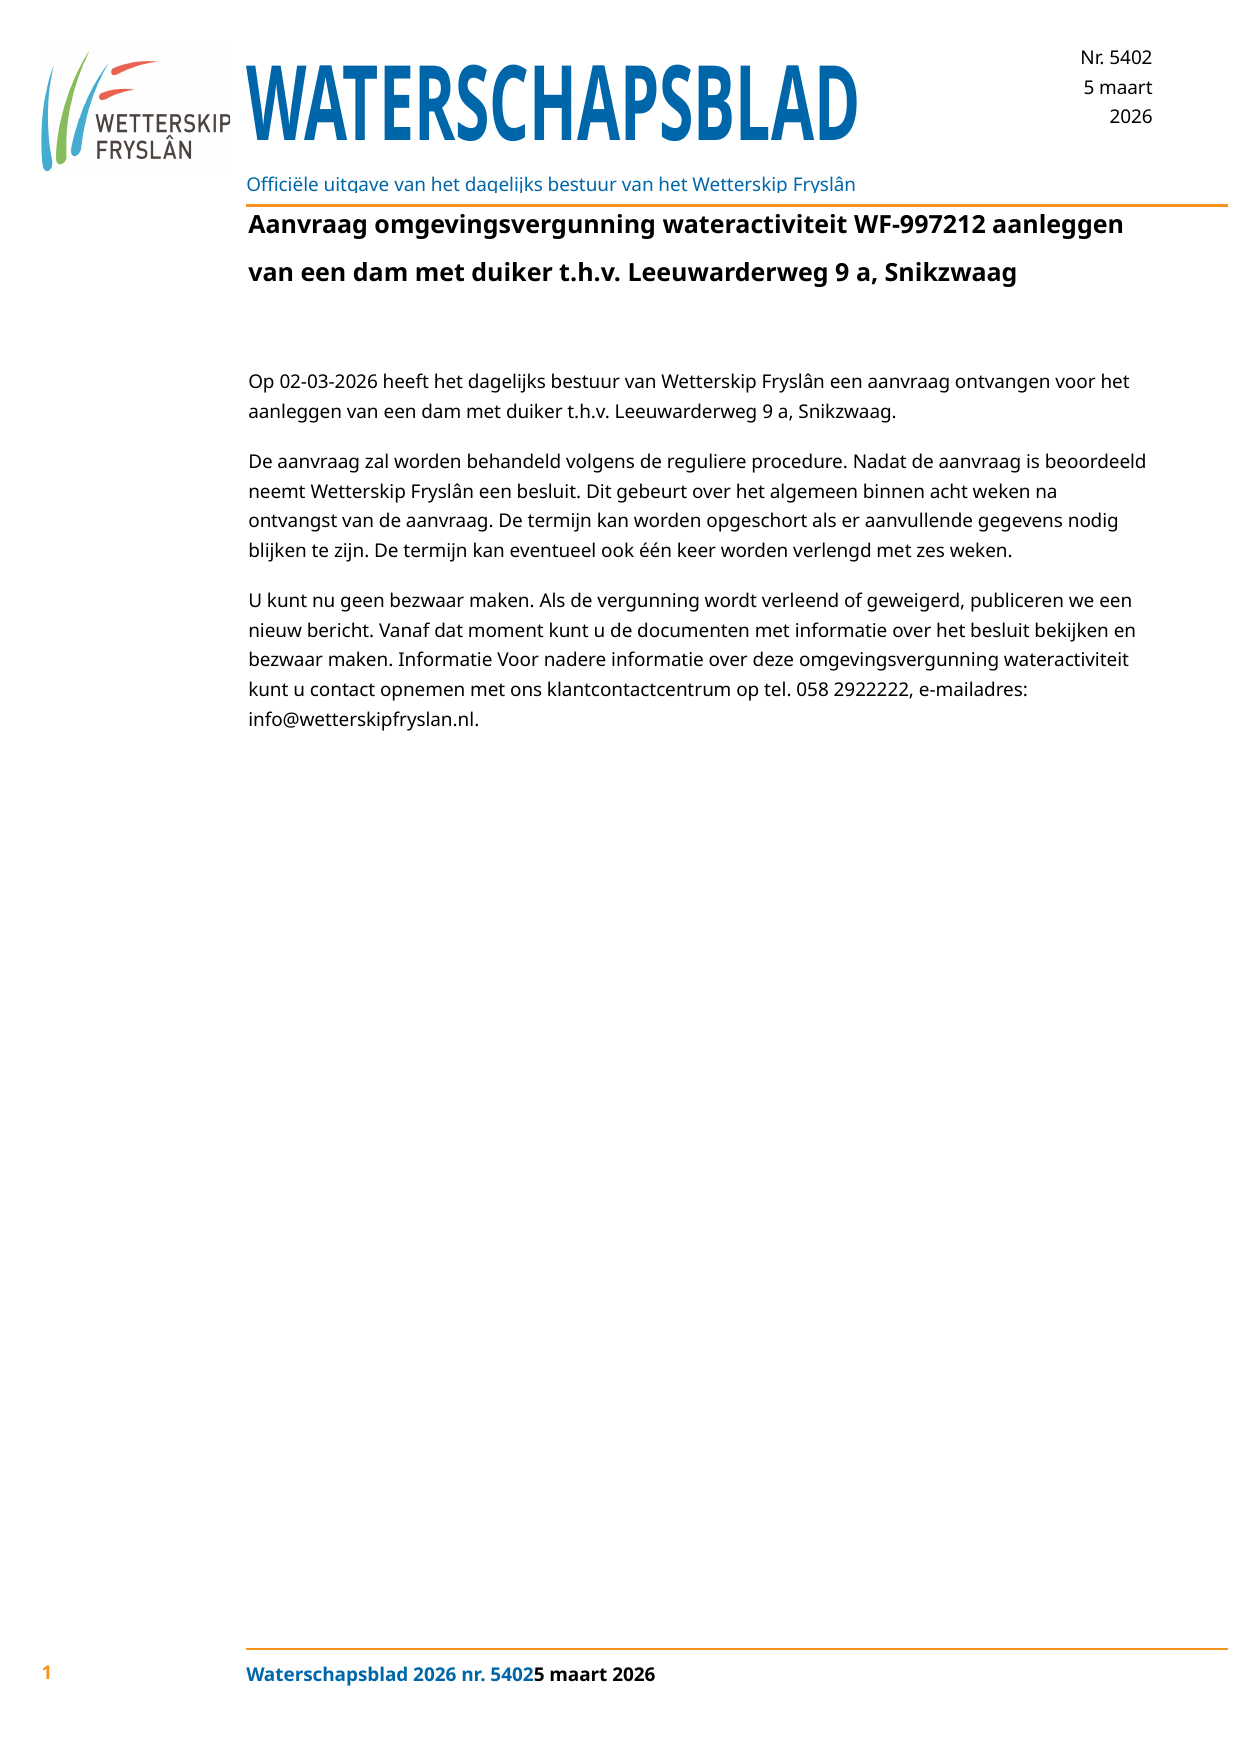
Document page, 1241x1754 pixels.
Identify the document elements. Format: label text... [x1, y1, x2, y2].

text De aanvraag zal worden behandeld volgens de reguliere procedure. Nadat de aanvraag is beoordeeld neemt Wetterskip Fryslân een besluit. Dit gebeurt over het algemeen binnen acht weken na ontvangst van de aanvraag. De termijn kan worden opgeschort als er aanvullende gegevens nodig blijken te zijn. De termijn kan eventueel ook één keer worden verlengd met zes weken. [248, 448, 1152, 563]
text U kunt nu geen bezwaar maken. Als de vergunning wordt verleend of geweigerd, publiceren we een nieuw bericht. Vanaf dat moment kunt u de documenten met informatie over het besluit bekijken en bezwaar maken. Informatie Voor nadere informatie over deze omgevingsvergunning wateractiviteit kunt u contact opnemen met ons klantcontactcentrum op tel. 058 2922222, e-mailadres: info@wetterskipfryslan.nl. [248, 587, 1152, 732]
picture [41, 47, 231, 172]
text Op 02-03-2026 heeft het dagelijks bestuur van Wetterskip Fryslân een aanvraag ontvangen voor het aanleggen van een dam met duiker t.h.v. Leeuwarderweg 9 a, Snikzwaag. [248, 368, 1152, 424]
text Aanvraag omgevingsvergunning wateractiviteit WF-997212 aanleggen van een dam met duiker t.h.v. Leeuwarderweg 9 a, Snikzwaag [248, 207, 1152, 288]
